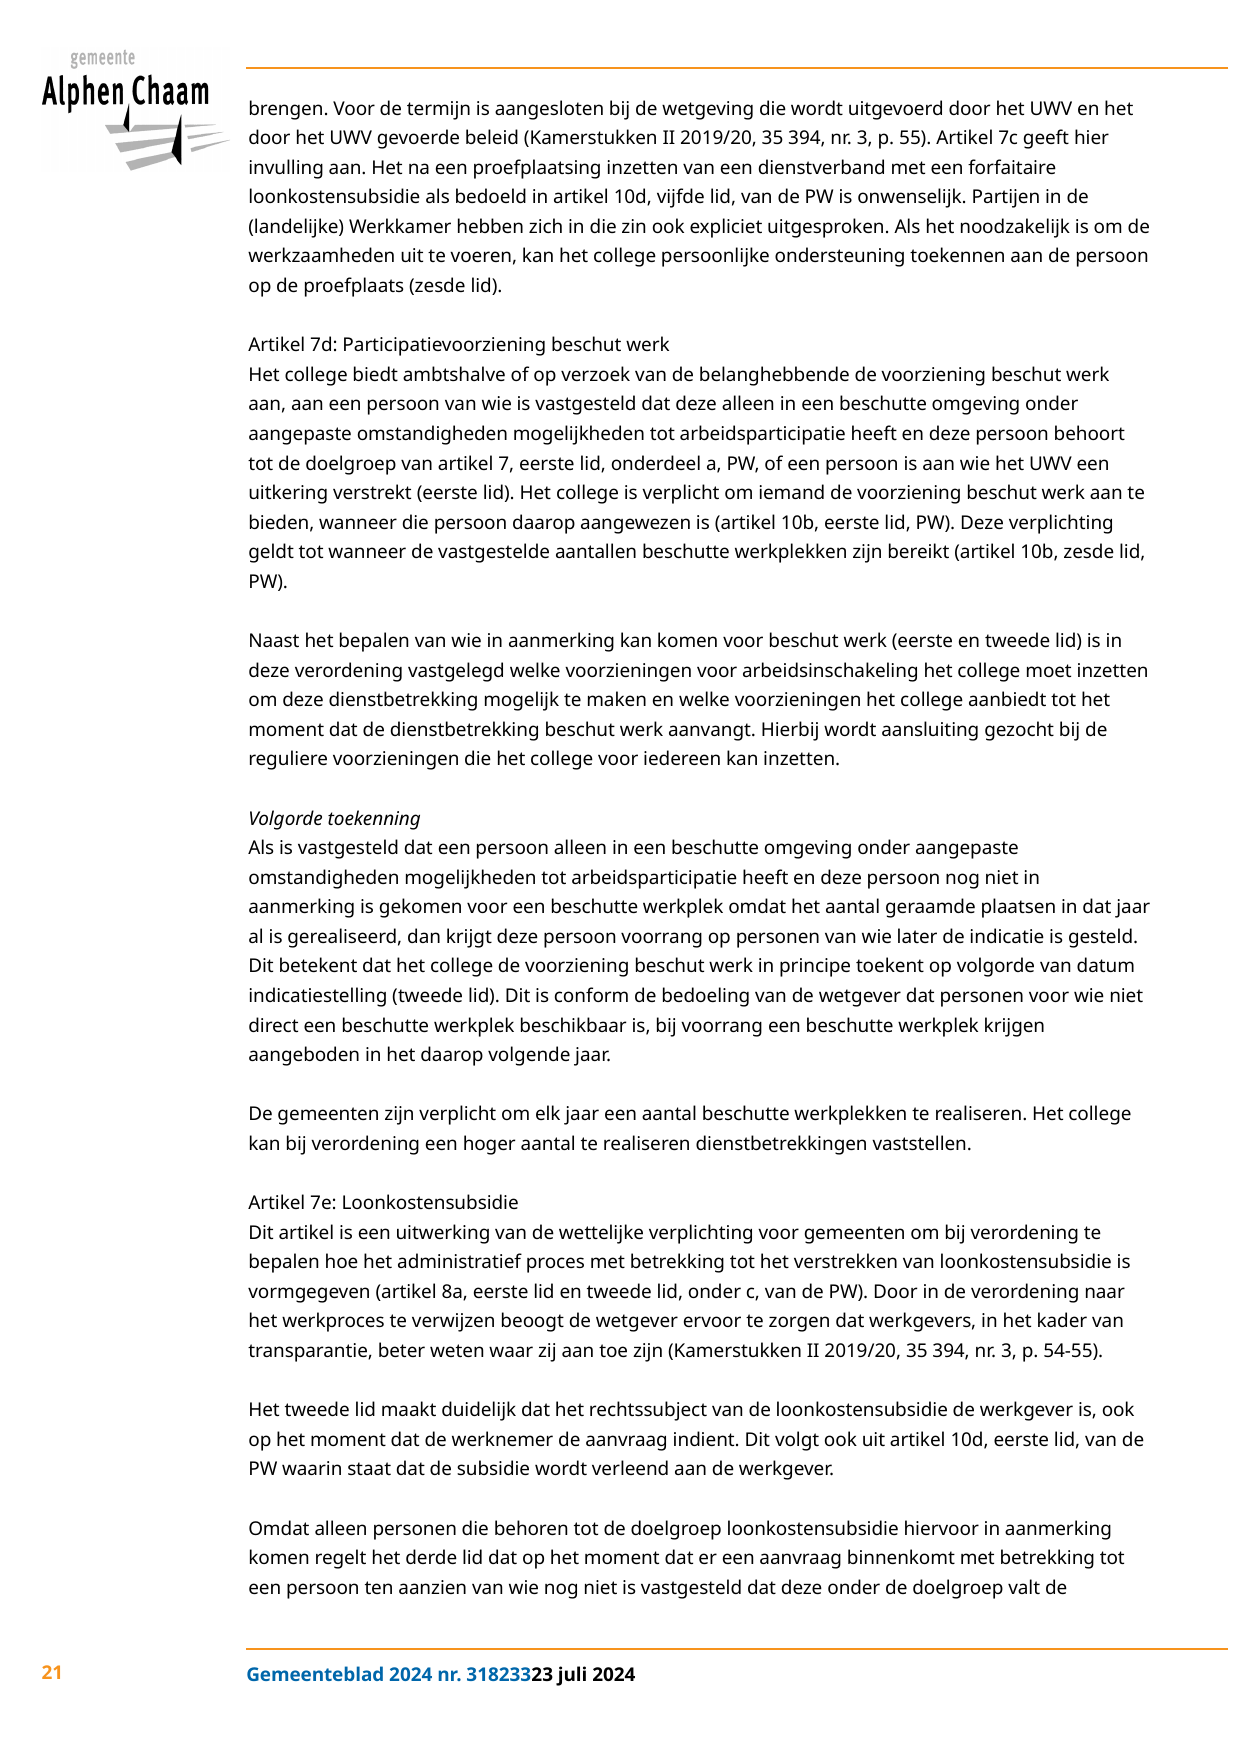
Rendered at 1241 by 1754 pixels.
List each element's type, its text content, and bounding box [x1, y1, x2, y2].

text Als is vastgesteld dat een persoon alleen in een beschutte omgeving onder aangepaste omstandigheden mogelijkheden tot arbeidsparticipatie heeft en deze persoon nog niet in aanmerking is gekomen voor een beschutte werkplek omdat het aantal geraamde plaatsen in dat jaar al is gerealiseerd, dan krijgt deze persoon voorrang op personen van wie later de indicatie is gesteld. Dit betekent dat het college de voorziening beschut werk in principe toekent op volgorde van datum indicatiestelling (tweede lid). Dit is conform de bedoeling van de wetgever dat personen voor wie niet direct een beschutte werkplek beschikbaar is, bij voorrang een beschutte werkplek krijgen aangeboden in het daarop volgende jaar. [248, 834, 1152, 1067]
text Dit artikel is een uitwerking van de wettelijke verplichting voor gemeenten om bij verordening te bepalen hoe het administratief proces met betrekking tot het verstrekken van loonkostensubsidie is vormgegeven (artikel 8a, eerste lid en tweede lid, onder c, van de PW). Door in de verordening naar het werkproces te verwijzen beoogt de wetgever ervoor te zorgen dat werkgevers, in het kader van transparantie, beter weten waar zij aan toe zijn (Kamerstukken II 2019/20, 35 394, nr. 3, p. 54-55). [248, 1219, 1152, 1363]
text Omdat alleen personen die behoren tot de doelgroep loonkostensubsidie hiervoor in aanmerking komen regelt het derde lid dat op het moment dat er een aanvraag binnenkomt met betrekking tot een persoon ten aanzien van wie nog niet is vastgesteld dat deze onder de doelgroep valt de [248, 1515, 1152, 1600]
text Naast het bepalen van wie in aanmerking kan komen voor beschut werk (eerste en tweede lid) is in deze verordening vastgelegd welke voorzieningen voor arbeidsinschakeling het college moet inzetten om deze dienstbetrekking mogelijk te maken en welke voorzieningen het college aanbiedt tot het moment dat de dienstbetrekking beschut werk aanvangt. Hierbij wordt aansluiting gezocht bij de reguliere voorzieningen die het college voor iedereen kan inzetten. [248, 627, 1152, 771]
text Volgorde toekenning [248, 805, 1152, 831]
text Het tweede lid maakt duidelijk dat het rechtssubject van de loonkostensubsidie de werkgever is, ook op het moment dat de werknemer de aanvraag indient. Dit volgt ook uit artikel 10d, eerste lid, van de PW waarin staat dat de subsidie wordt verleend aan de werkgever. [248, 1396, 1152, 1481]
text De gemeenten zijn verplicht om elk jaar een aantal beschutte werkplekken te realiseren. Het college kan bij verordening een hoger aantal te realiseren dienstbetrekkingen vaststellen. [248, 1101, 1152, 1156]
text brengen. Voor de termijn is aangesloten bij de wetgeving die wordt uitgevoerd door het UWV en het door het UWV gevoerde beleid (Kamerstukken II 2019/20, 35 394, nr. 3, p. 55). Artikel 7c geeft hier invulling aan. Het na een proefplaatsing inzetten van een dienstverband met een forfaitaire loonkostensubsidie als bedoeld in artikel 10d, vijfde lid, van de PW is onwenselijk. Partijen in de (landelijke) Werkkamer hebben zich in die zin ook expliciet uitgesproken. Als het noodzakelijk is om de werkzaamheden uit te voeren, kan het college persoonlijke ondersteuning toekennen aan de persoon op de proefplaats (zesde lid). [248, 95, 1152, 298]
text Artikel 7d: Participatievoorziening beschut werk [248, 331, 1152, 357]
picture [41, 47, 231, 172]
text Het college biedt ambtshalve of op verzoek van de belanghebbende de voorziening beschut werk aan, aan een persoon van wie is vastgesteld dat deze alleen in een beschutte omgeving onder aangepaste omstandigheden mogelijkheden tot arbeidsparticipatie heeft en deze persoon behoort tot de doelgroep van artikel 7, eerste lid, onderdeel a, PW, of een persoon is aan wie het UWV een uitkering verstrekt (eerste lid). Het college is verplicht om iemand de voorziening beschut werk aan te bieden, wanneer die persoon daarop aangewezen is (artikel 10b, eerste lid, PW). Deze verplichting geldt tot wanneer de vastgestelde aantallen beschutte werkplekken zijn bereikt (artikel 10b, zesde lid, PW). [248, 361, 1152, 594]
text Artikel 7e: Loonkostensubsidie [248, 1189, 1152, 1215]
